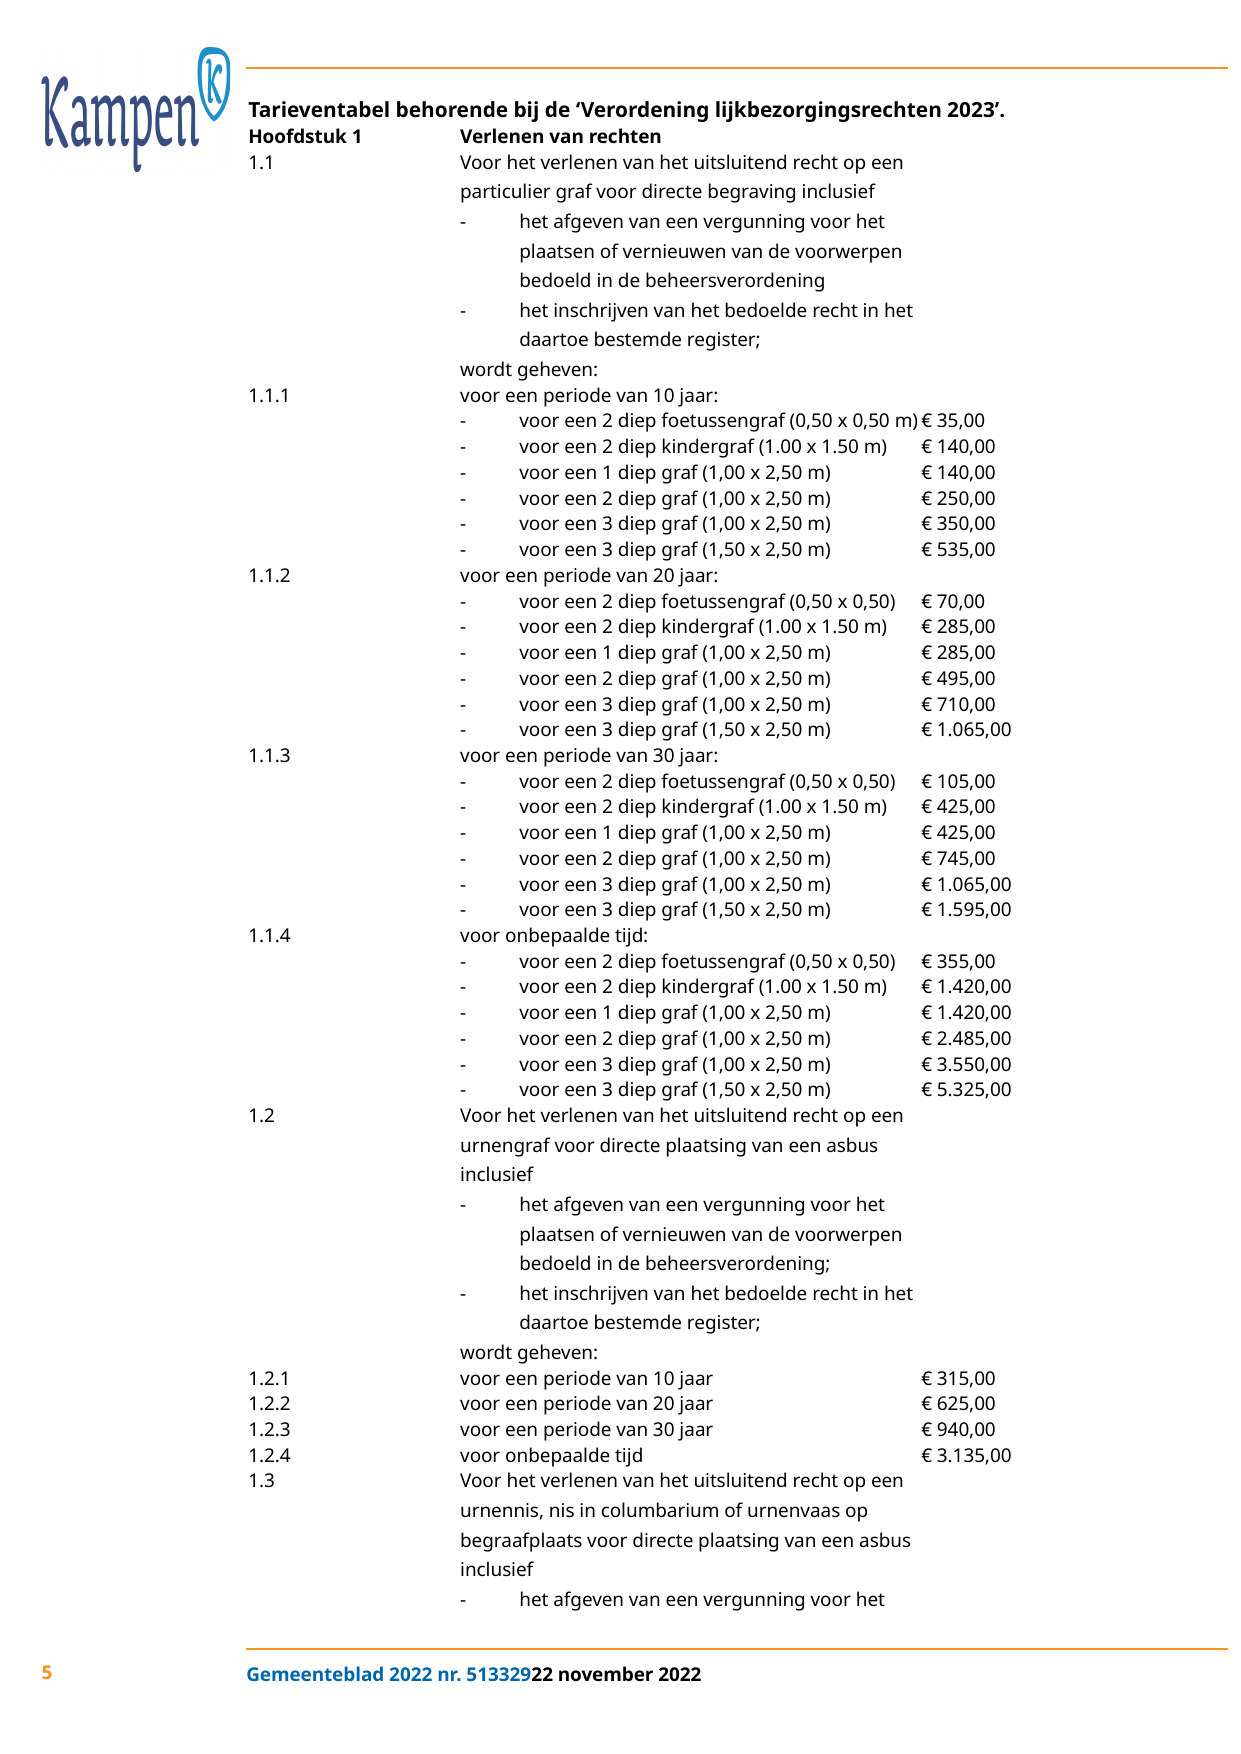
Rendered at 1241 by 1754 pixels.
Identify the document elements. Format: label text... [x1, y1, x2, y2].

table_cell voor een 2 diep kindergraf (1.00 x 1.50 m) [460, 614, 921, 639]
table_cell 1.1.2 [248, 562, 460, 588]
table_cell € 3.550,00 [921, 1051, 1152, 1077]
table_cell [248, 665, 460, 691]
table_cell [921, 1468, 1152, 1612]
table_cell [248, 485, 460, 511]
table_cell [248, 1077, 460, 1102]
table_cell € 535,00 [921, 536, 1152, 562]
table_cell 1.2.3 [248, 1416, 460, 1442]
table_cell [248, 768, 460, 794]
table_cell € 2.485,00 [921, 1025, 1152, 1051]
table_cell voor een 1 diep graf (1,00 x 2,50 m) [460, 459, 921, 485]
table_cell 1.2.4 [248, 1442, 460, 1468]
table_cell € 425,00 [921, 819, 1152, 845]
table_cell € 70,00 [921, 588, 1152, 613]
table_cell € 425,00 [921, 794, 1152, 819]
table_cell voor een 2 diep foetussengraf (0,50 x 0,50) [460, 948, 921, 974]
table_cell 1.3 [248, 1468, 460, 1612]
table_cell € 1.595,00 [921, 897, 1152, 922]
table_cell € 285,00 [921, 614, 1152, 639]
table_cell voor een 2 diep foetussengraf (0,50 x 0,50 m) [460, 408, 921, 433]
table_cell [248, 948, 460, 974]
table_cell voor een periode van 10 jaar: [460, 382, 921, 408]
table_cell [248, 794, 460, 819]
table_cell € 1.420,00 [921, 974, 1152, 999]
table_cell [248, 614, 460, 639]
table_cell [248, 845, 460, 871]
table_cell [248, 691, 460, 716]
table_header Verlenen van rechten [460, 124, 921, 149]
table_cell € 1.065,00 [921, 716, 1152, 742]
table_cell 1.1.1 [248, 382, 460, 408]
table_cell [921, 1103, 1152, 1365]
picture [41, 47, 231, 172]
table_cell voor een 1 diep graf (1,00 x 2,50 m) [460, 639, 921, 665]
table_cell voor een 3 diep graf (1,50 x 2,50 m) [460, 897, 921, 922]
table_cell voor een 2 diep foetussengraf (0,50 x 0,50) [460, 768, 921, 794]
table_cell € 1.065,00 [921, 871, 1152, 897]
table_cell voor een 2 diep kindergraf (1.00 x 1.50 m) [460, 794, 921, 819]
table_cell [248, 511, 460, 536]
table_cell € 495,00 [921, 665, 1152, 691]
table_header [921, 124, 1152, 149]
table_cell € 940,00 [921, 1416, 1152, 1442]
table_cell voor een 2 diep kindergraf (1.00 x 1.50 m) [460, 974, 921, 999]
table_cell € 285,00 [921, 639, 1152, 665]
table_cell [921, 382, 1152, 408]
table_cell € 350,00 [921, 511, 1152, 536]
table_cell voor een 3 diep graf (1,50 x 2,50 m) [460, 716, 921, 742]
table_cell € 250,00 [921, 485, 1152, 511]
table_cell voor een 2 diep graf (1,00 x 2,50 m) [460, 1025, 921, 1051]
table_cell € 105,00 [921, 768, 1152, 794]
table_cell voor een 3 diep graf (1,00 x 2,50 m) [460, 871, 921, 897]
table_cell € 315,00 [921, 1365, 1152, 1391]
table_cell voor een periode van 20 jaar: [460, 562, 921, 588]
text Tarieventabel behorende bij de ‘Verordening lijkbezorgingsrechten 2023’. [248, 95, 1152, 123]
table_cell voor een 2 diep graf (1,00 x 2,50 m) [460, 665, 921, 691]
table_cell [248, 974, 460, 999]
table_cell [248, 536, 460, 562]
table_cell 1.1 [248, 149, 460, 382]
table_cell Voor het verlenen van het uitsluitend recht op een particulier graf voor directe begraving inclusief het afgeven van een vergunning voor het plaatsen of vernieuwen van de voorwerpen bedoeld in de beheersverordening het inschrijven van het bedoelde recht in het daartoe bestemde register; wordt geheven: [460, 149, 921, 382]
table_cell [248, 1000, 460, 1025]
table_cell € 355,00 [921, 948, 1152, 974]
table_cell [248, 1051, 460, 1077]
table_cell [921, 149, 1152, 382]
table_cell 1.2 [248, 1103, 460, 1365]
table_cell [248, 588, 460, 613]
table_cell € 140,00 [921, 459, 1152, 485]
table_cell voor een 3 diep graf (1,50 x 2,50 m) [460, 536, 921, 562]
table_cell voor een 1 diep graf (1,00 x 2,50 m) [460, 1000, 921, 1025]
table_cell voor onbepaalde tijd [460, 1442, 921, 1468]
table_cell 1.1.3 [248, 742, 460, 768]
table_cell € 710,00 [921, 691, 1152, 716]
table_cell 1.2.1 [248, 1365, 460, 1391]
table_cell voor een 3 diep graf (1,00 x 2,50 m) [460, 511, 921, 536]
table_cell 1.2.2 [248, 1391, 460, 1416]
table_cell [921, 922, 1152, 948]
table_cell voor onbepaalde tijd: [460, 922, 921, 948]
table_cell Voor het verlenen van het uitsluitend recht op een urnengraf voor directe plaatsing van een asbus inclusief het afgeven van een vergunning voor het plaatsen of vernieuwen van de voorwerpen bedoeld in de beheersverordening; het inschrijven van het bedoelde recht in het daartoe bestemde register; wordt geheven: [460, 1103, 921, 1365]
table_cell [248, 871, 460, 897]
table_cell voor een 3 diep graf (1,00 x 2,50 m) [460, 691, 921, 716]
table_cell voor een periode van 30 jaar [460, 1416, 921, 1442]
table_cell voor een 3 diep graf (1,00 x 2,50 m) [460, 1051, 921, 1077]
table_cell € 140,00 [921, 434, 1152, 459]
table_cell voor een periode van 30 jaar: [460, 742, 921, 768]
table_cell [921, 562, 1152, 588]
table_cell € 625,00 [921, 1391, 1152, 1416]
table_cell [921, 742, 1152, 768]
table_cell [248, 819, 460, 845]
table_cell € 5.325,00 [921, 1077, 1152, 1102]
table_cell [248, 434, 460, 459]
table_cell voor een 2 diep kindergraf (1.00 x 1.50 m) [460, 434, 921, 459]
table_cell voor een periode van 10 jaar [460, 1365, 921, 1391]
table_cell voor een 2 diep graf (1,00 x 2,50 m) [460, 485, 921, 511]
table_cell € 35,00 [921, 408, 1152, 433]
table_cell Voor het verlenen van het uitsluitend recht op een urnennis, nis in columbarium of urnenvaas op begraafplaats voor directe plaatsing van een asbus inclusief het afgeven van een vergunning voor het [460, 1468, 921, 1612]
table_cell € 745,00 [921, 845, 1152, 871]
table_cell 1.1.4 [248, 922, 460, 948]
table_cell [248, 1025, 460, 1051]
table_cell € 3.135,00 [921, 1442, 1152, 1468]
table_cell [248, 639, 460, 665]
table_cell [248, 897, 460, 922]
table_cell [248, 459, 460, 485]
table_cell [248, 716, 460, 742]
table_header Hoofdstuk 1 [248, 124, 460, 149]
table_cell voor een 1 diep graf (1,00 x 2,50 m) [460, 819, 921, 845]
table_cell voor een 3 diep graf (1,50 x 2,50 m) [460, 1077, 921, 1102]
table_cell [248, 408, 460, 433]
table_cell voor een 2 diep foetussengraf (0,50 x 0,50) [460, 588, 921, 613]
table_cell € 1.420,00 [921, 1000, 1152, 1025]
table_cell voor een 2 diep graf (1,00 x 2,50 m) [460, 845, 921, 871]
table_cell voor een periode van 20 jaar [460, 1391, 921, 1416]
